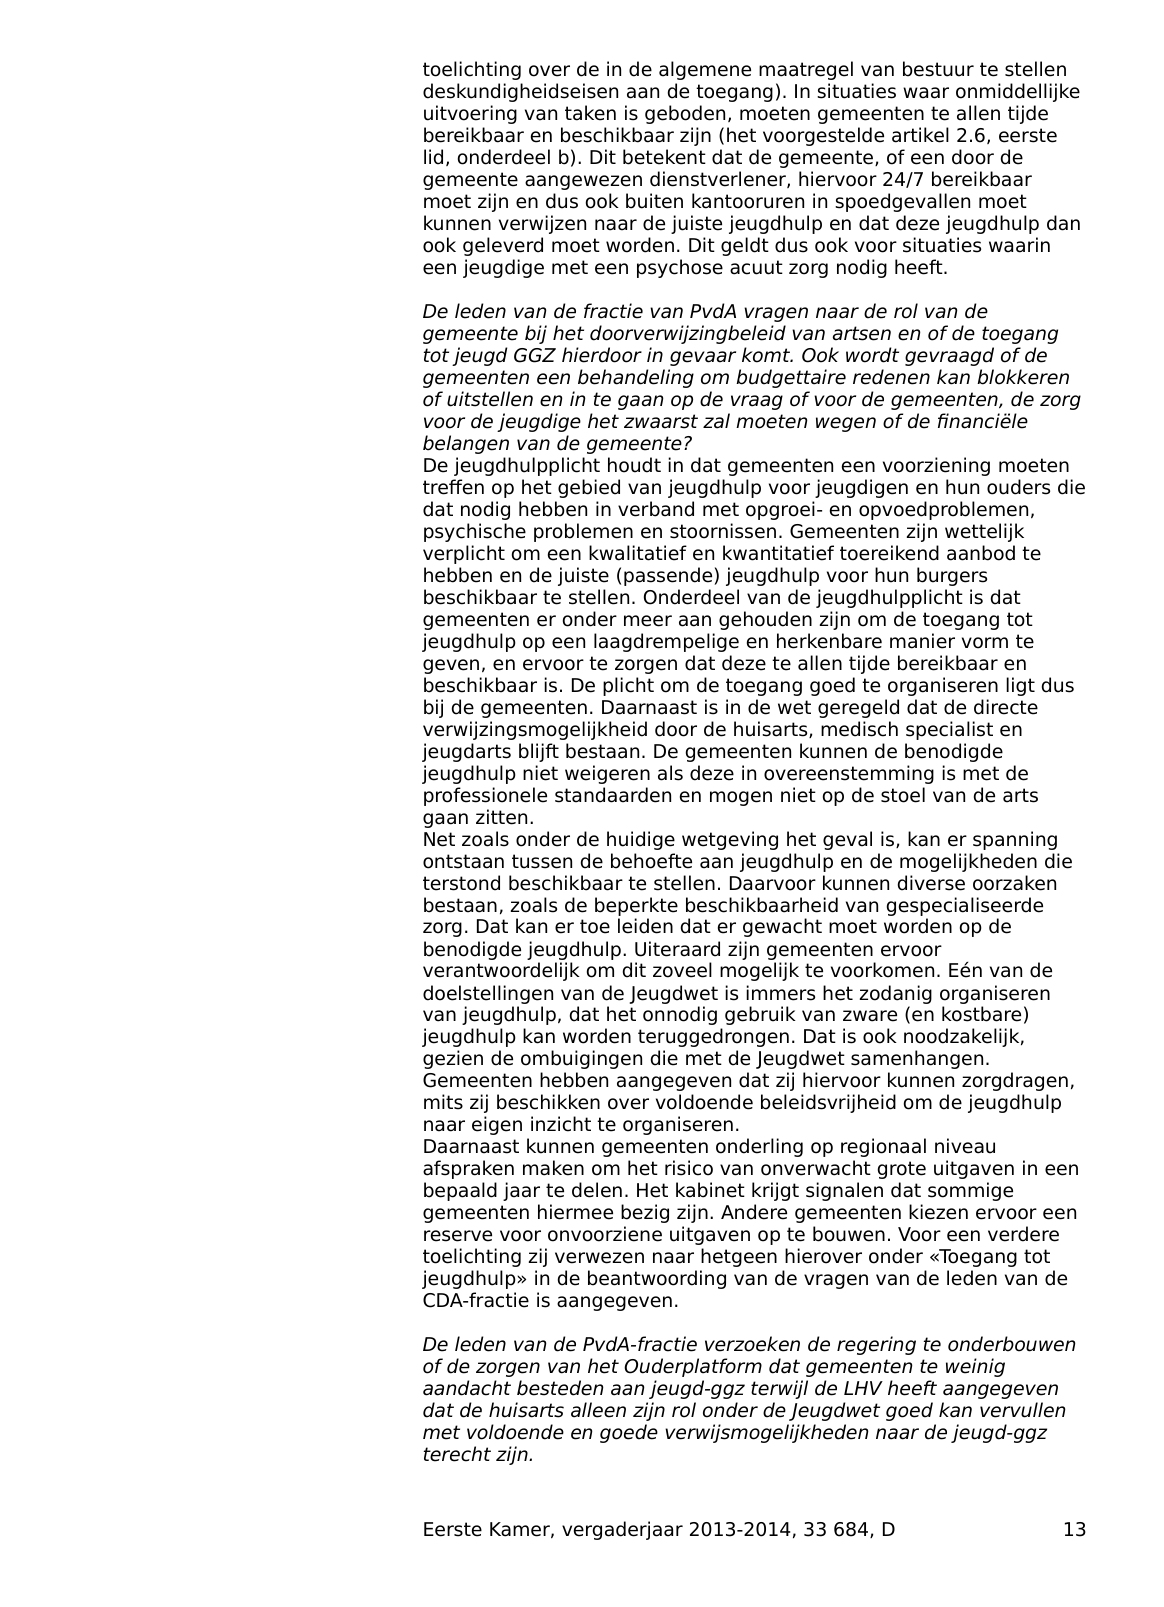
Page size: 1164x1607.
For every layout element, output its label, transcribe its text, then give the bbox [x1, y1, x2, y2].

text Net zoals onder de huidige wetgeving het geval is, kan er spanning ontstaan tussen de behoefte aan jeugdhulp en de mogelijkheden die terstond beschikbaar te stellen. Daarvoor kunnen diverse oorzaken bestaan, zoals de beperkte beschikbaarheid van gespecialiseerde zorg. Dat kan er toe leiden dat er gewacht moet worden op de benodigde jeugdhulp. Uiteraard zijn gemeenten ervoor verantwoordelijk om dit zoveel mogelijk te voorkomen. Eén van de doelstellingen van de Jeugdwet is immers het zodanig organiseren van jeugdhulp, dat het onnodig gebruik van zware (en kostbare) jeugdhulp kan worden teruggedrongen. Dat is ook noodzakelijk, gezien de ombuigingen die met de Jeugdwet samenhangen. Gemeenten hebben aangegeven dat zij hiervoor kunnen zorgdragen, mits zij beschikken over voldoende beleidsvrijheid om de jeugdhulp naar eigen inzicht te organiseren. [422, 828, 1087, 1136]
text toelichting over de in de algemene maatregel van bestuur te stellen deskundigheidseisen aan de toegang). In situaties waar onmiddellijke uitvoering van taken is geboden, moeten gemeenten te allen tijde bereikbaar en beschikbaar zijn (het voorgestelde artikel 2.6, eerste lid, onderdeel b). Dit betekent dat de gemeente, of een door de gemeente aangewezen dienstverlener, hiervoor 24/7 bereikbaar moet zijn en dus ook buiten kantooruren in spoedgevallen moet kunnen verwijzen naar de juiste jeugdhulp en dat deze jeugdhulp dan ook geleverd moet worden. Dit geldt dus ook voor situaties waarin een jeugdige met een psychose acuut zorg nodig heeft. [422, 59, 1087, 279]
text De jeugdhulpplicht houdt in dat gemeenten een voorziening moeten treffen op het gebied van jeugdhulp voor jeugdigen en hun ouders die dat nodig hebben in verband met opgroei- en opvoedproblemen, psychische problemen en stoornissen. Gemeenten zijn wettelijk verplicht om een kwalitatief en kwantitatief toereikend aanbod te hebben en de juiste (passende) jeugdhulp voor hun burgers beschikbaar te stellen. Onderdeel van de jeugdhulpplicht is dat gemeenten er onder meer aan gehouden zijn om de toegang tot jeugdhulp op een laagdrempelige en herkenbare manier vorm te geven, en ervoor te zorgen dat deze te allen tijde bereikbaar en beschikbaar is. De plicht om de toegang goed te organiseren ligt dus bij de gemeenten. Daarnaast is in de wet geregeld dat de directe verwijzingsmogelijkheid door de huisarts, medisch specialist en jeugdarts blijft bestaan. De gemeenten kunnen de benodigde jeugdhulp niet weigeren als deze in overeenstemming is met de professionele standaarden en mogen niet op de stoel van de arts gaan zitten. [422, 455, 1087, 828]
text Daarnaast kunnen gemeenten onderling op regionaal niveau afspraken maken om het risico van onverwacht grote uitgaven in een bepaald jaar te delen. Het kabinet krijgt signalen dat sommige gemeenten hiermee bezig zijn. Andere gemeenten kiezen ervoor een reserve voor onvoorziene uitgaven op te bouwen. Voor een verdere toelichting zij verwezen naar hetgeen hierover onder «Toegang tot jeugdhulp» in de beantwoording van de vragen van de leden van de CDA-fractie is aangegeven. [422, 1136, 1087, 1312]
text De leden van de fractie van PvdA vragen naar de rol van de gemeente bij het doorverwijzingbeleid van artsen en of de toegang tot jeugd GGZ hierdoor in gevaar komt. Ook wordt gevraagd of de gemeenten een behandeling om budgettaire redenen kan blokkeren of uitstellen en in te gaan op de vraag of voor de gemeenten, de zorg voor de jeugdige het zwaarst zal moeten wegen of de financiële belangen van de gemeente? [422, 301, 1087, 455]
text De leden van de PvdA-fractie verzoeken de regering te onderbouwen of de zorgen van het Ouderplatform dat gemeenten te weinig aandacht besteden aan jeugd-ggz terwijl de LHV heeft aangegeven dat de huisarts alleen zijn rol onder de Jeugdwet goed kan vervullen met voldoende en goede verwijsmogelijkheden naar de jeugd-ggz terecht zijn. [422, 1334, 1087, 1466]
